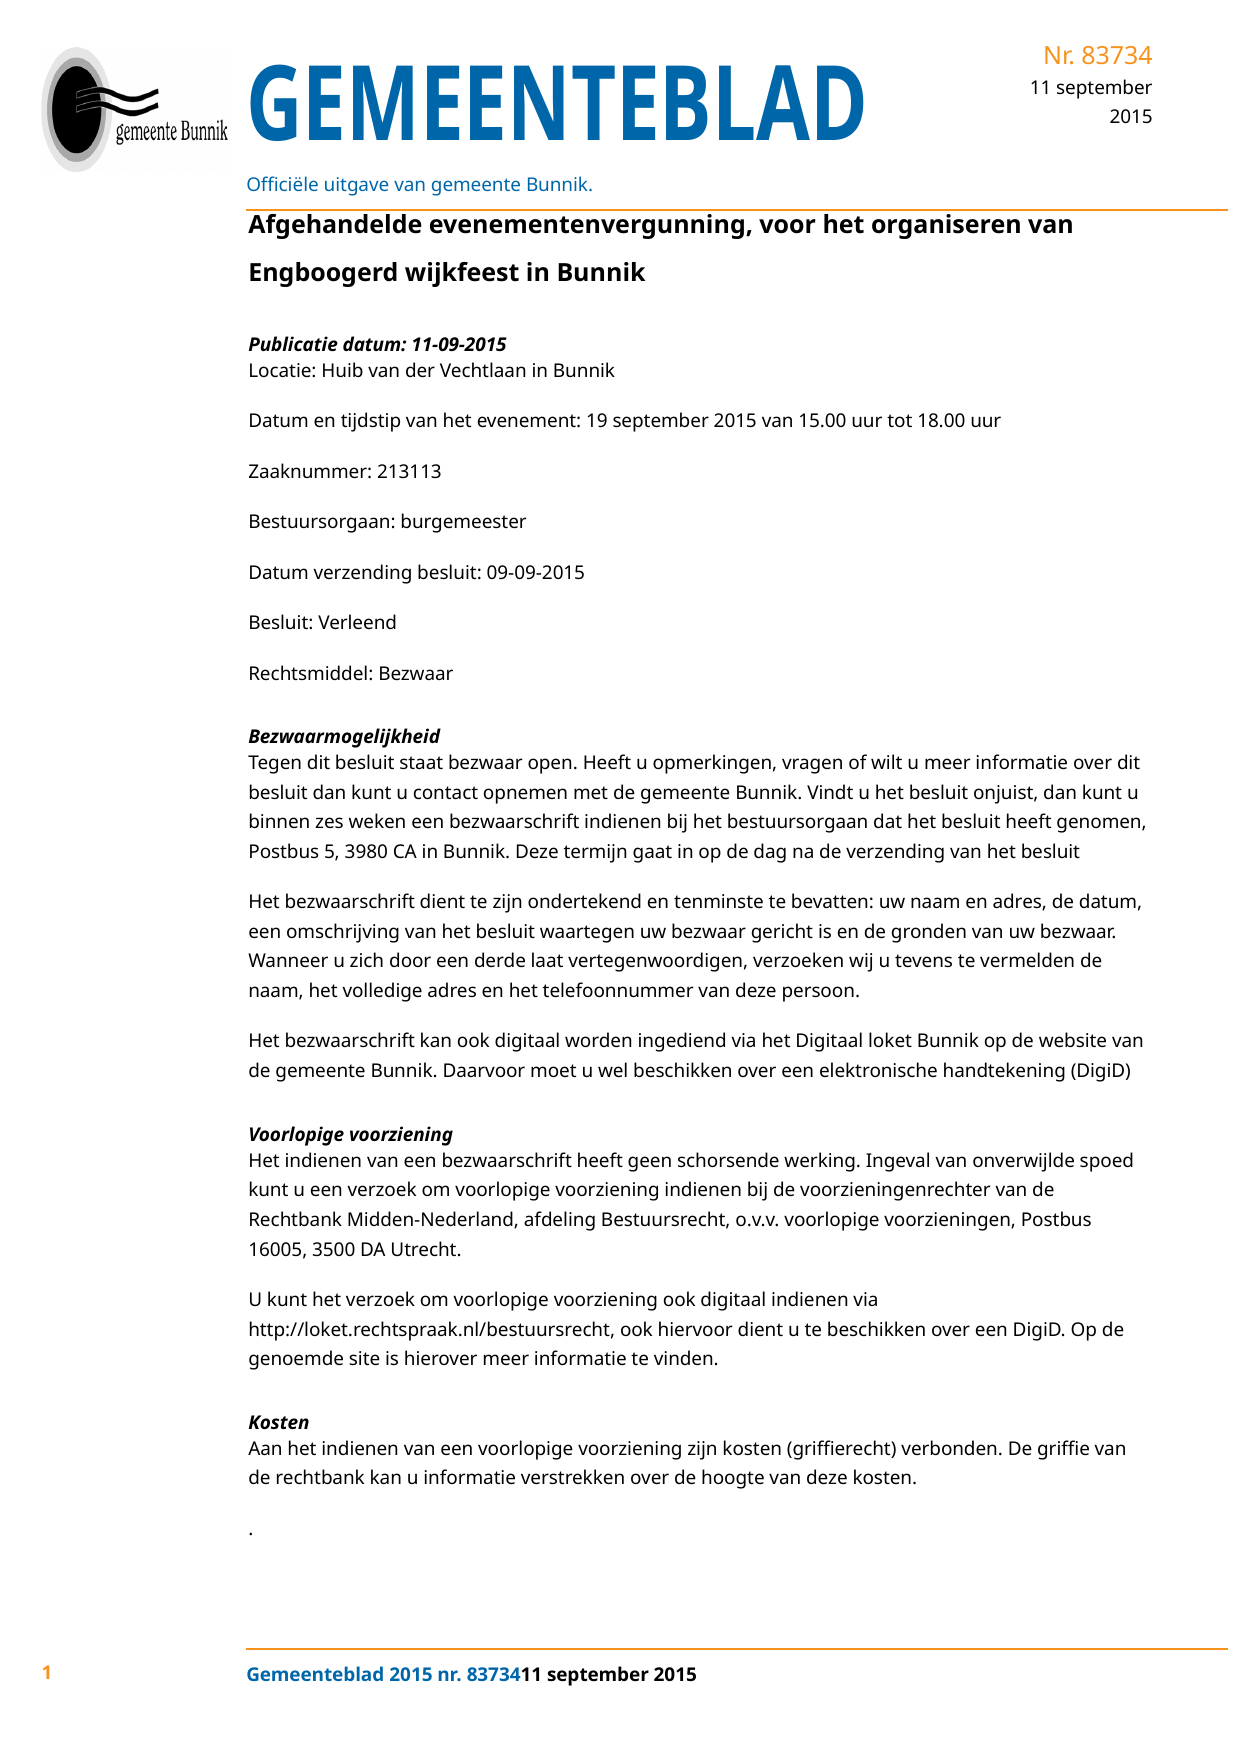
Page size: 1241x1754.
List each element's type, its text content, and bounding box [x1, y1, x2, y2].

text . [248, 1515, 1152, 1541]
picture [41, 47, 231, 172]
text Afgehandelde evenementenvergunning, voor het organiseren van Engboogerd wijkfeest in Bunnik [248, 211, 1152, 288]
text Datum verzending besluit: 09-09-2015 [248, 559, 1152, 584]
text Kosten [248, 1409, 1152, 1435]
text Zaaknummer: 213113 [248, 458, 1152, 484]
text Besluit: Verleend [248, 609, 1152, 635]
text Bestuursorgaan: burgemeester [248, 508, 1152, 534]
text Het bezwaarschrift dient te zijn ondertekend en tenminste te bevatten: uw naam en adres, de datum, een omschrijving van het besluit waartegen uw bezwaar gericht is en de gronden van uw bezwaar. Wanneer u zich door een derde laat vertegenwoordigen, verzoeken wij u tevens te vermelden de naam, het volledige adres en het telefoonnummer van deze persoon. [248, 888, 1152, 1003]
text Bezwaarmogelijkheid [248, 724, 1152, 749]
text Het indienen van een bezwaarschrift heeft geen schorsende werking. Ingeval van onverwijlde spoed kunt u een verzoek om voorlopige voorziening indienen bij de voorzieningenrechter van de Rechtbank Midden-Nederland, afdeling Bestuursrecht, o.v.v. voorlopige voorzieningen, Postbus 16005, 3500 DA Utrecht. [248, 1147, 1152, 1261]
text Aan het indienen van een voorlopige voorziening zijn kosten (griffierecht) verbonden. De griffie van de rechtbank kan u informatie verstrekken over de hoogte van deze kosten. [248, 1435, 1152, 1490]
text Voorlopige voorziening [248, 1121, 1152, 1147]
text U kunt het verzoek om voorlopige voorziening ook digitaal indienen via http://loket.rechtspraak.nl/bestuursrecht, ook hiervoor dient u te beschikken over een DigiD. Op de genoemde site is hierover meer informatie te vinden. [248, 1286, 1152, 1371]
text Datum en tijdstip van het evenement: 19 september 2015 van 15.00 uur tot 18.00 uur [248, 408, 1152, 433]
text Tegen dit besluit staat bezwaar open. Heeft u opmerkingen, vragen of wilt u meer informatie over dit besluit dan kunt u contact opnemen met de gemeente Bunnik. Vindt u het besluit onjuist, dan kunt u binnen zes weken een bezwaarschrift indienen bij het bestuursorgaan dat het besluit heeft genomen, Postbus 5, 3980 CA in Bunnik. Deze termijn gaat in op de dag na de verzending van het besluit [248, 749, 1152, 864]
text Locatie: Huib van der Vechtlaan in Bunnik [248, 357, 1152, 383]
text Publicatie datum: 11-09-2015 [248, 331, 1152, 357]
text Rechtsmiddel: Bezwaar [248, 660, 1152, 685]
text Het bezwaarschrift kan ook digitaal worden ingediend via het Digitaal loket Bunnik op de website van de gemeente Bunnik. Daarvoor moet u wel beschikken over een elektronische handtekening (DigiD) [248, 1028, 1152, 1083]
